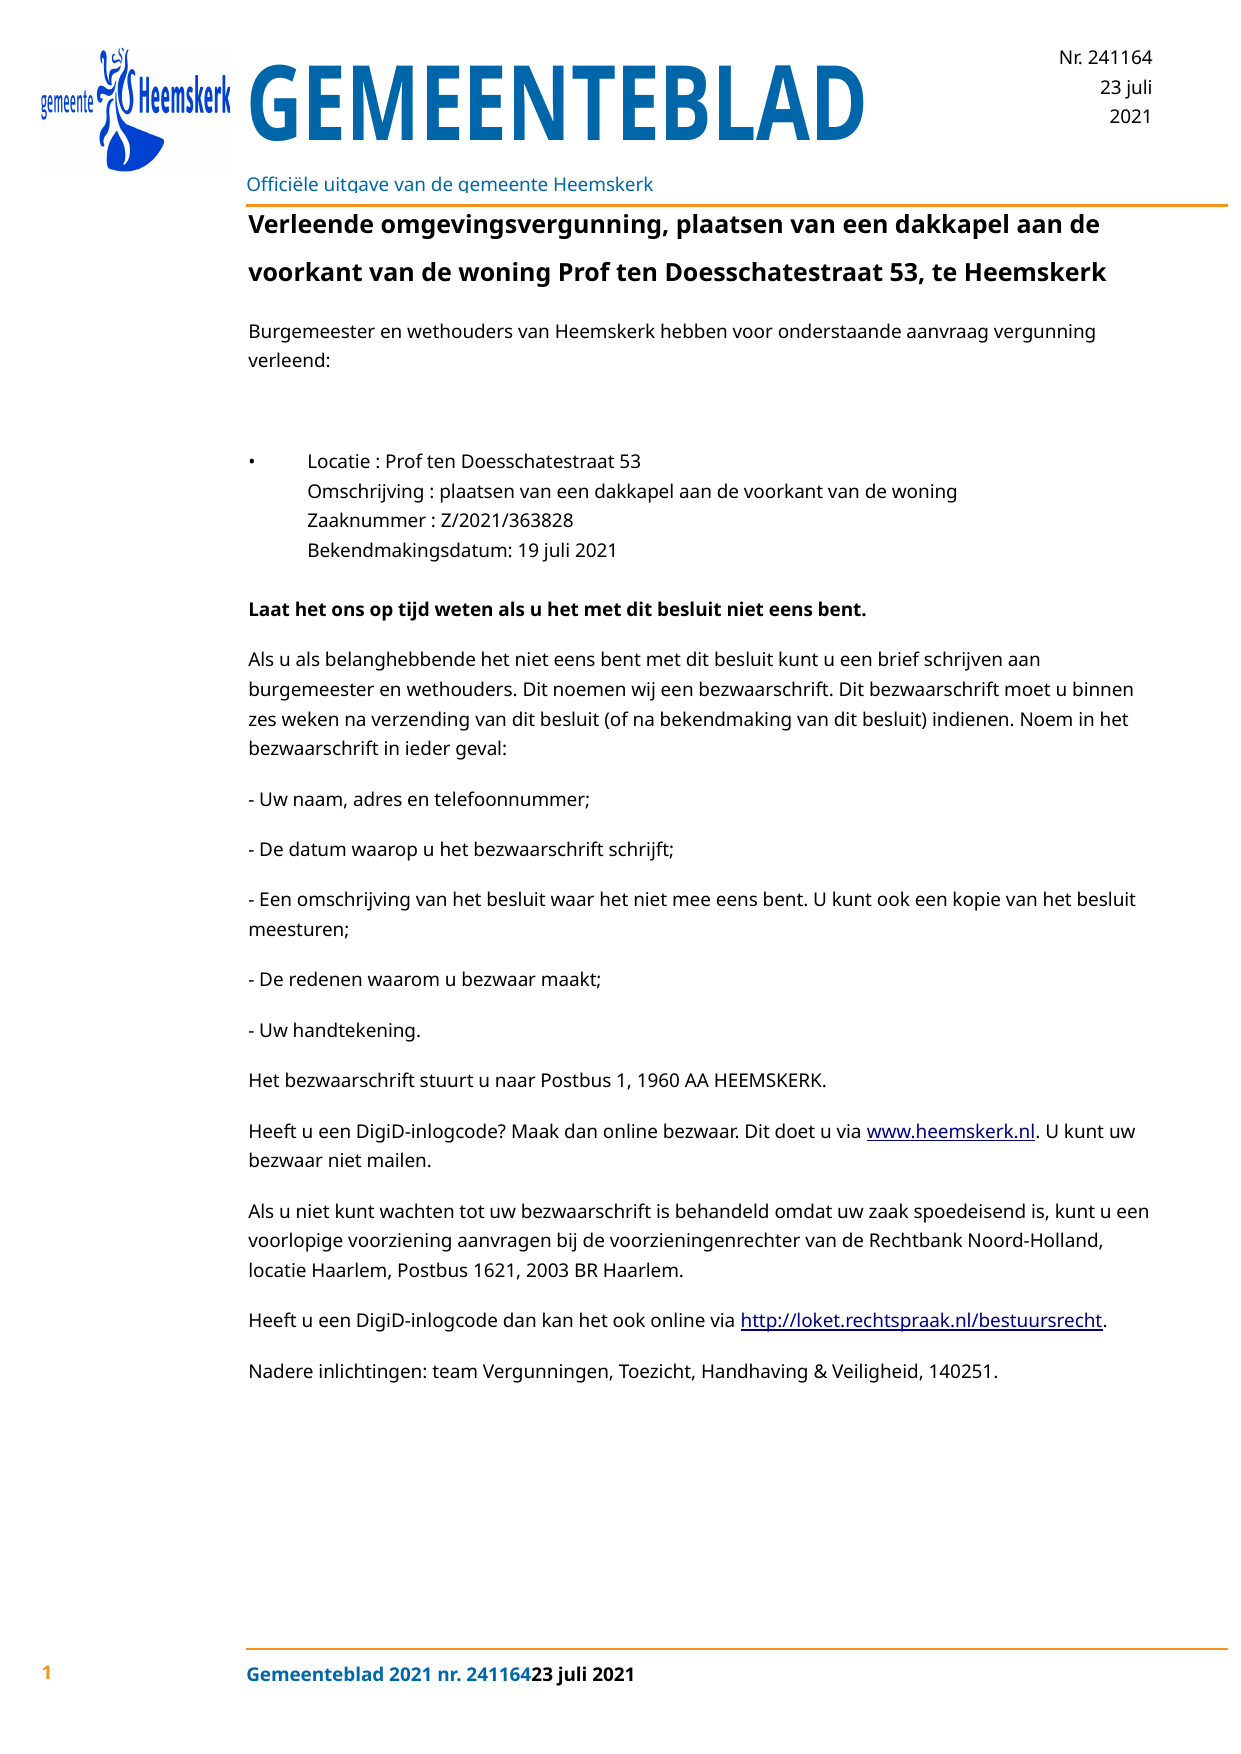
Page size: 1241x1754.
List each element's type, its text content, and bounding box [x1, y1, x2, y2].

text Het bezwaarschrift stuurt u naar Postbus 1, 1960 AA HEEMSKERK. [248, 1067, 1152, 1093]
text Heeft u een DigiD-inlogcode? Maak dan online bezwaar. Dit doet u via www.heemskerk.nl. U kunt uw bezwaar niet mailen. [248, 1118, 1152, 1173]
text Nadere inlichtingen: team Vergunningen, Toezicht, Handhaving & Veiligheid, 140251. [248, 1358, 1152, 1384]
text Heeft u een DigiD-inlogcode dan kan het ook online via http://loket.rechtspraak.nl/bestuursrecht. [248, 1307, 1152, 1333]
list Omschrijving : plaatsen van een dakkapel aan de voorkant van de woning [248, 478, 1152, 504]
text Als u niet kunt wachten tot uw bezwaarschrift is behandeld omdat uw zaak spoedeisend is, kunt u een voorlopige voorziening aanvragen bij de voorzieningenrechter van de Rechtbank Noord-Holland, locatie Haarlem, Postbus 1621, 2003 BR Haarlem. [248, 1198, 1152, 1283]
text - De datum waarop u het bezwaarschrift schrijft; [248, 836, 1152, 862]
text - Uw handtekening. [248, 1017, 1152, 1043]
text - Uw naam, adres en telefoonnummer; [248, 786, 1152, 812]
text Burgemeester en wethouders van Heemskerk hebben voor onderstaande aanvraag vergunning verleend: [248, 318, 1152, 373]
picture [41, 47, 231, 172]
text Laat het ons op tijd weten als u het met dit besluit niet eens bent. [248, 596, 1152, 622]
text - De redenen waarom u bezwaar maakt; [248, 967, 1152, 992]
list Zaaknummer : Z/2021/363828 [248, 507, 1152, 533]
text - Een omschrijving van het besluit waar het niet mee eens bent. U kunt ook een kopie van het besluit meesturen; [248, 887, 1152, 942]
text Als u als belanghebbende het niet eens bent met dit besluit kunt u een brief schrijven aan burgemeester en wethouders. Dit noemen wij een bezwaarschrift. Dit bezwaarschrift moet u binnen zes weken na verzending van dit besluit (of na bekendmaking van dit besluit) indienen. Noem in het bezwaarschrift in ieder geval: [248, 647, 1152, 761]
list Locatie : Prof ten Doesschatestraat 53 [248, 448, 1152, 474]
list Bekendmakingsdatum: 19 juli 2021 [248, 537, 1152, 563]
text Verleende omgevingsvergunning, plaatsen van een dakkapel aan de voorkant van de woning Prof ten Doesschatestraat 53, te Heemskerk [248, 207, 1152, 288]
